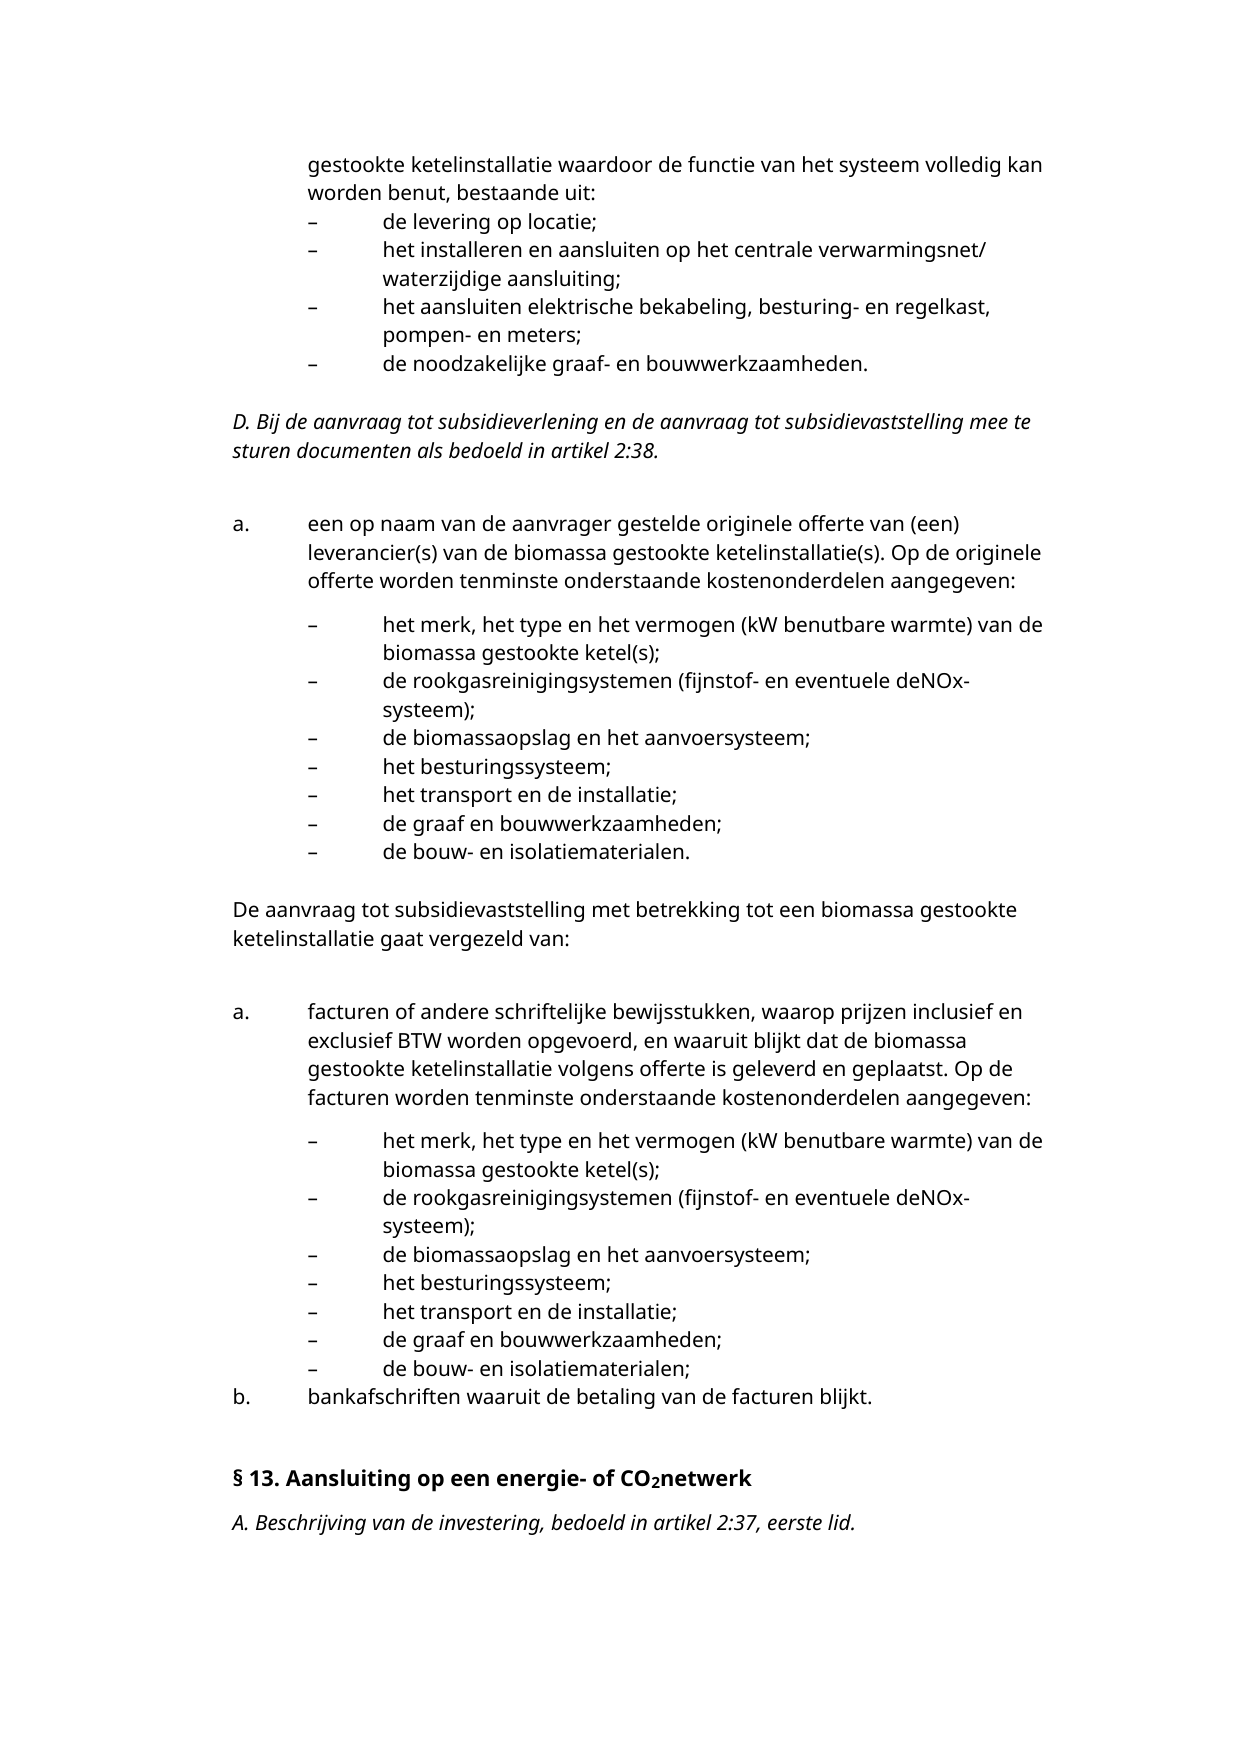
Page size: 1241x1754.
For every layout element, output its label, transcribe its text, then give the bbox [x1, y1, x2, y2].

text A. Beschrijving van de investering, bedoeld in artikel 2:37, eerste lid. [232, 1508, 1053, 1536]
list de biomassaopslag en het aanvoersysteem; [307, 723, 1053, 752]
list de rookgasreinigingsystemen (fijnstof- en eventuele deNOx-systeem); [307, 667, 1053, 723]
list bankafschriften waaruit de betaling van de facturen blijkt. [232, 1382, 1053, 1411]
list het besturingssysteem; [307, 1268, 1053, 1297]
list de bouw- en isolatiematerialen. [307, 837, 1053, 866]
list het aansluiten elektrische bekabeling, besturing- en regelkast, pompen- en meters; [307, 292, 1053, 349]
list facturen of andere schriftelijke bewijsstukken, waarop prijzen inclusief en exclusief BTW worden opgevoerd, en waaruit blijkt dat de biomassa gestookte ketelinstallatie volgens offerte is geleverd en geplaatst. Op de facturen worden tenminste onderstaande kostenonderdelen aangegeven: [232, 997, 1053, 1111]
list het installeren en aansluiten op het centrale verwarmingsnet/ waterzijdige aansluiting; [307, 235, 1053, 292]
subtitle § 13. Aansluiting op een energie- of CO2netwerk [232, 1463, 1053, 1493]
list de noodzakelijke graaf- en bouwwerkzaamheden. [307, 349, 1053, 377]
text De aanvraag tot subsidievaststelling met betrekking tot een biomassa gestookte ketelinstallatie gaat vergezeld van: [232, 896, 1053, 952]
list het besturingssysteem; [307, 752, 1053, 780]
list het merk, het type en het vermogen (kW benutbare warmte) van de biomassa gestookte ketel(s); [307, 1126, 1053, 1183]
list een op naam van de aanvrager gestelde originele offerte van (een) leverancier(s) van de biomassa gestookte ketelinstallatie(s). Op de originele offerte worden tenminste onderstaande kostenonderdelen aangegeven: [232, 509, 1053, 595]
list de rookgasreinigingsystemen (fijnstof- en eventuele deNOx-systeem); [307, 1183, 1053, 1240]
list het transport en de installatie; [307, 780, 1053, 809]
list gestookte ketelinstallatie waardoor de functie van het systeem volledig kan worden benut, bestaande uit: [232, 150, 1053, 207]
list de bouw- en isolatiematerialen; [307, 1354, 1053, 1382]
list het transport en de installatie; [307, 1297, 1053, 1325]
text D. Bij de aanvraag tot subsidieverlening en de aanvraag tot subsidievaststelling mee te sturen documenten als bedoeld in artikel 2:38. [232, 407, 1053, 464]
list de graaf en bouwwerkzaamheden; [307, 1325, 1053, 1354]
list de graaf en bouwwerkzaamheden; [307, 809, 1053, 837]
list de levering op locatie; [307, 207, 1053, 235]
list het merk, het type en het vermogen (kW benutbare warmte) van de biomassa gestookte ketel(s); [307, 610, 1053, 667]
list de biomassaopslag en het aanvoersysteem; [307, 1240, 1053, 1268]
